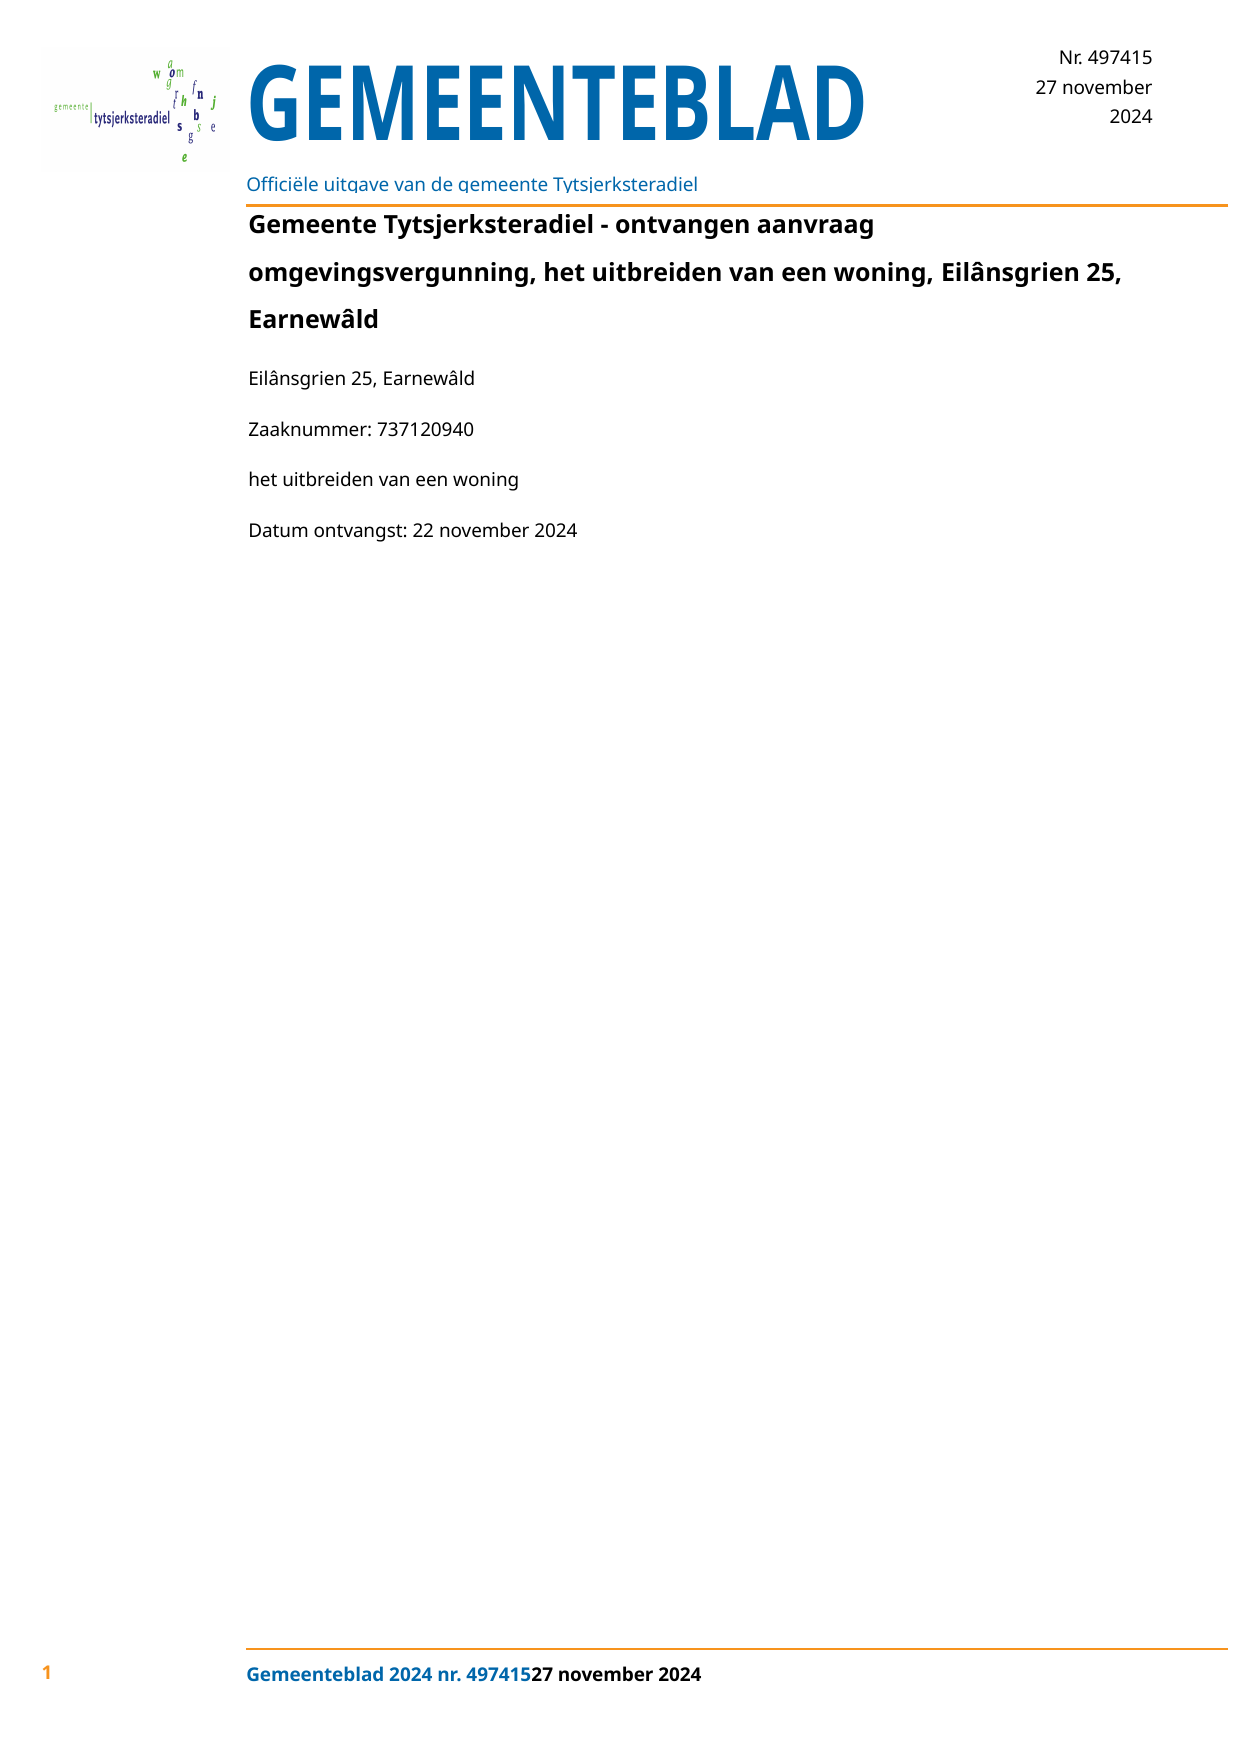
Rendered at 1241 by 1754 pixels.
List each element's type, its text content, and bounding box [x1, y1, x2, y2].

text Gemeente Tytsjerksteradiel - ontvangen aanvraag omgevingsvergunning, het uitbreiden van een woning, Eilânsgrien 25, Earnewâld [248, 207, 1152, 336]
text het uitbreiden van een woning [248, 466, 1152, 492]
text Zaaknummer: 737120940 [248, 416, 1152, 442]
text Datum ontvangst: 22 november 2024 [248, 517, 1152, 542]
text Eilânsgrien 25, Earnewâld [248, 366, 1152, 391]
picture [41, 47, 231, 172]
